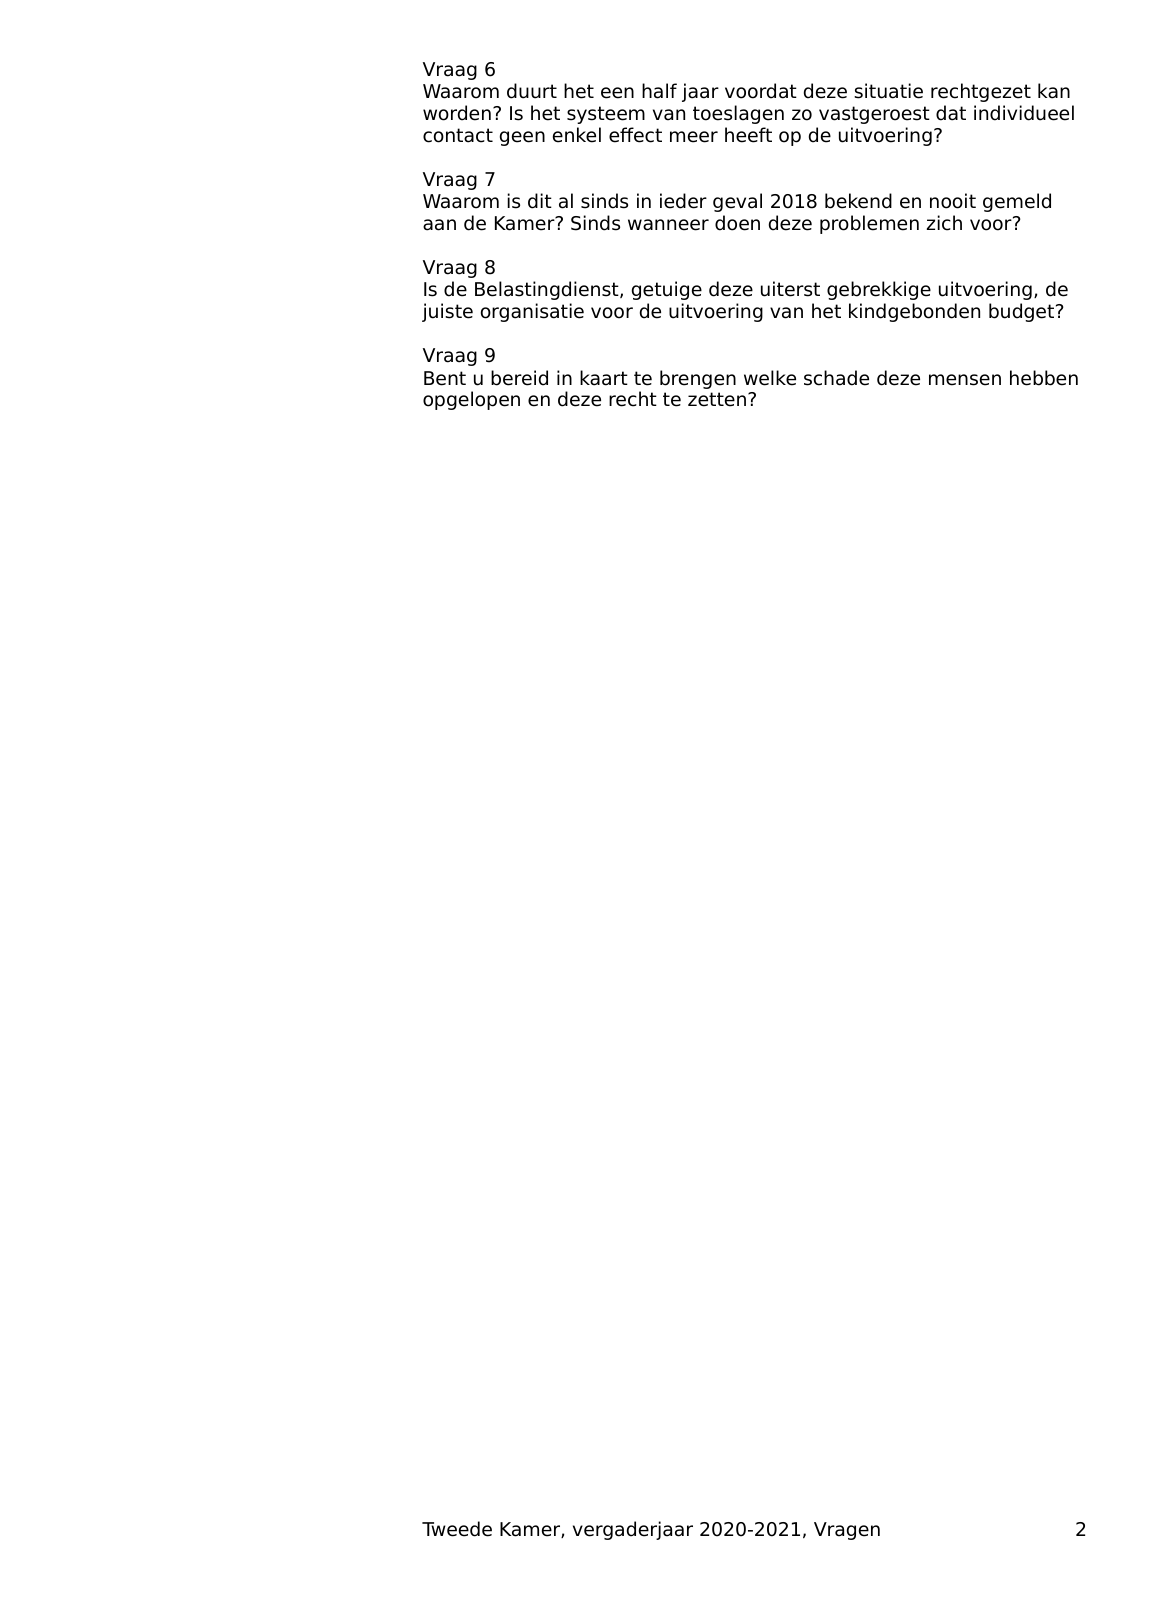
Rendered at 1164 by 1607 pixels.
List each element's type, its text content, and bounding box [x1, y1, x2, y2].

text Vraag 8 [422, 257, 1087, 279]
text Vraag 7 [422, 169, 1087, 191]
text Waarom is dit al sinds in ieder geval 2018 bekend en nooit gemeld aan de Kamer? Sinds wanneer doen deze problemen zich voor? [422, 191, 1087, 235]
text Vraag 6 [422, 59, 1087, 81]
text Vraag 9 [422, 345, 1087, 367]
text Waarom duurt het een half jaar voordat deze situatie rechtgezet kan worden? Is het systeem van toeslagen zo vastgeroest dat individueel contact geen enkel effect meer heeft op de uitvoering? [422, 81, 1087, 147]
text Is de Belastingdienst, getuige deze uiterst gebrekkige uitvoering, de juiste organisatie voor de uitvoering van het kindgebonden budget? [422, 279, 1087, 323]
text Bent u bereid in kaart te brengen welke schade deze mensen hebben opgelopen en deze recht te zetten? [422, 367, 1087, 411]
